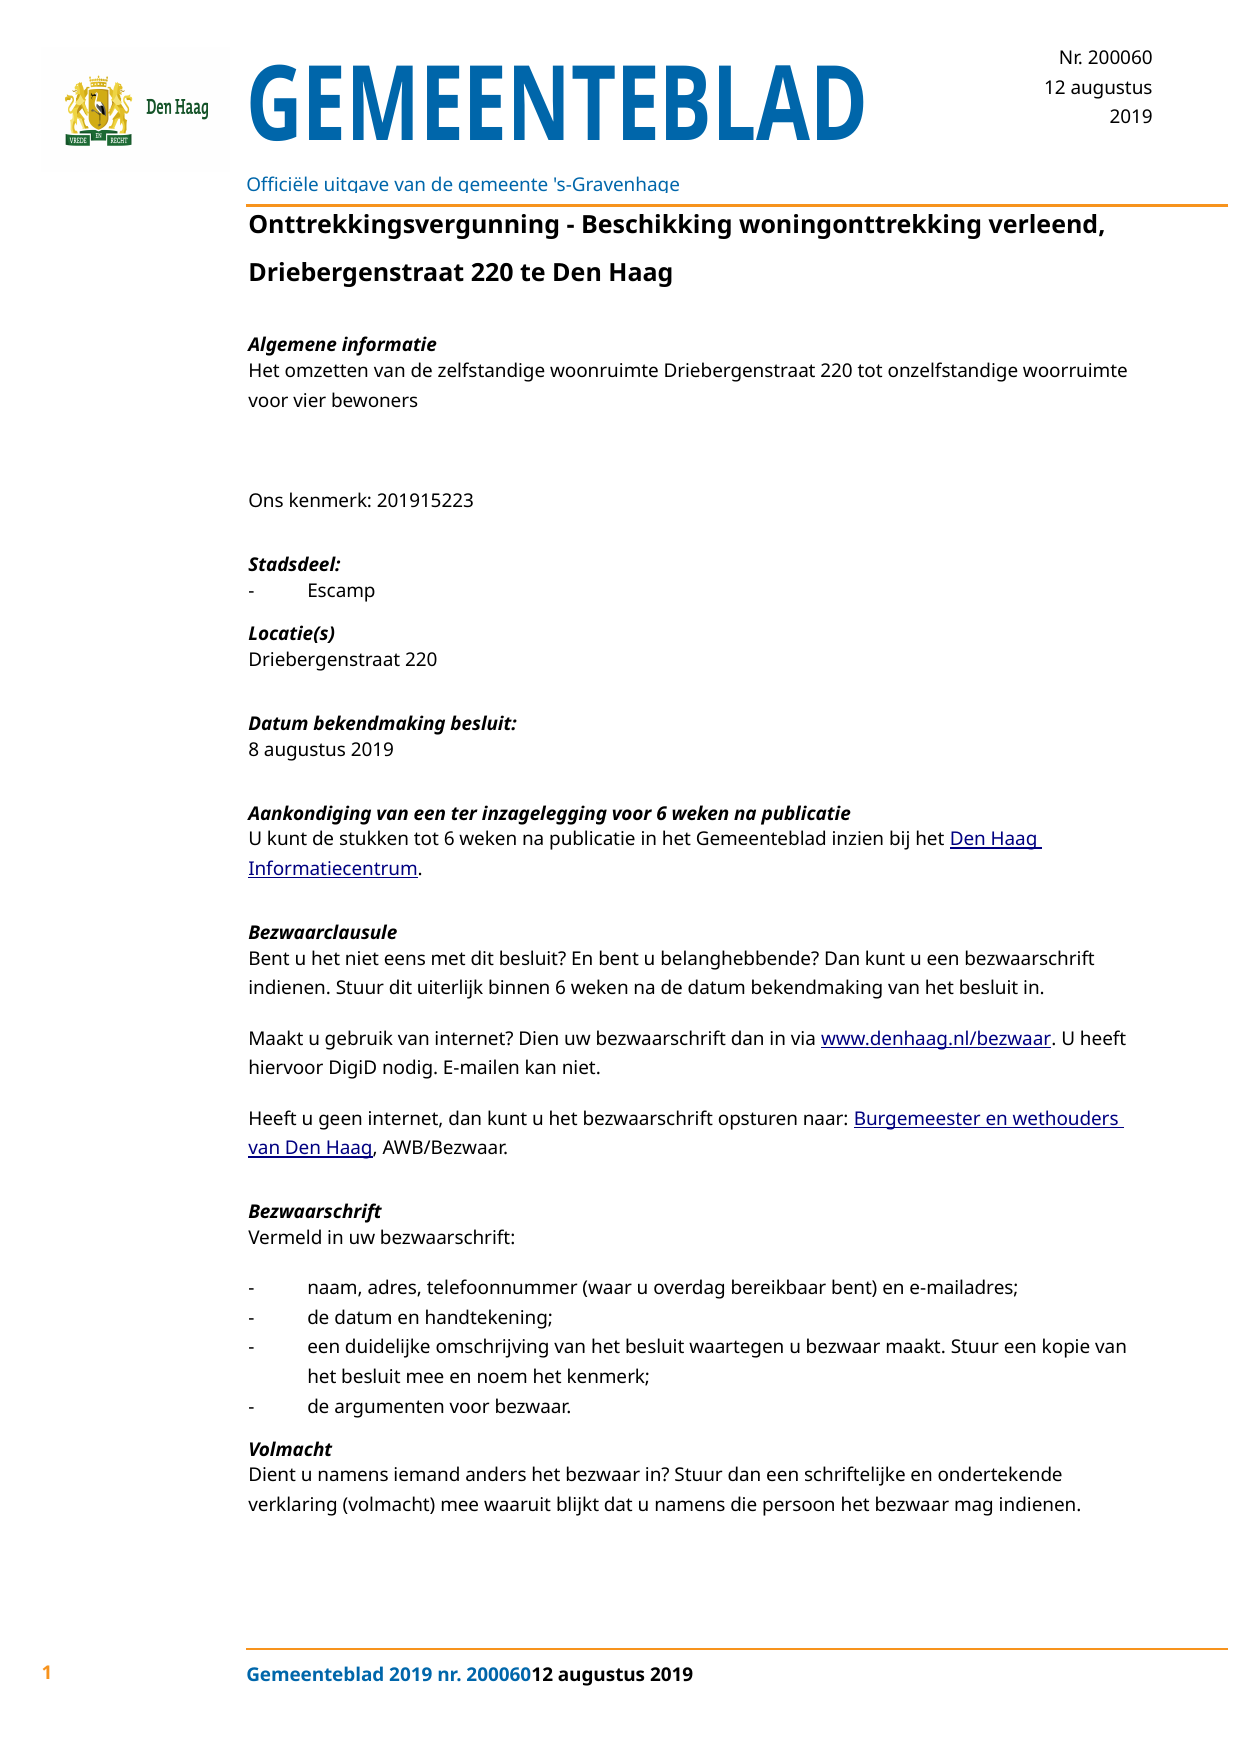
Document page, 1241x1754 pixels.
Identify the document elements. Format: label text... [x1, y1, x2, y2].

text Vermeld in uw bezwaarschrift: [248, 1224, 1152, 1250]
text Stadsdeel: [248, 552, 1152, 577]
text Volmacht [248, 1436, 1152, 1462]
text Heeft u geen internet, dan kunt u het bezwaarschrift opsturen naar: Burgemeester en wethouders van Den Haag, AWB/Bezwaar. [248, 1105, 1152, 1160]
text Maakt u gebruik van internet? Dien uw bezwaarschrift dan in via www.denhaag.nl/bezwaar. U heeft hiervoor DigiD nodig. E-mailen kan niet. [248, 1025, 1152, 1080]
text Bezwaarschrift [248, 1198, 1152, 1224]
list een duidelijke omschrijving van het besluit waartegen u bezwaar maakt. Stuur een kopie van het besluit mee en noem het kenmerk; [248, 1334, 1152, 1389]
text Locatie(s) [248, 620, 1152, 646]
text Dient u namens iemand anders het bezwaar in? Stuur dan een schriftelijke en ondertekende verklaring (volmacht) mee waaruit blijkt dat u namens die persoon het bezwaar mag indienen. [248, 1462, 1152, 1517]
text Algemene informatie [248, 331, 1152, 357]
text U kunt de stukken tot 6 weken na publicatie in het Gemeenteblad inzien bij het Den Haag Informatiecentrum. [248, 826, 1152, 881]
list naam, adres, telefoonnummer (waar u overdag bereikbaar bent) en e-mailadres; [248, 1274, 1152, 1300]
text Driebergenstraat 220 [248, 646, 1152, 672]
list Escamp [248, 577, 1152, 603]
text Datum bekendmaking besluit: [248, 710, 1152, 736]
text 8 augustus 2019 [248, 736, 1152, 762]
list de datum en handtekening; [248, 1304, 1152, 1330]
text Bezwaarclausule [248, 919, 1152, 945]
text Aankondiging van een ter inzagelegging voor 6 weken na publicatie [248, 800, 1152, 826]
text Ons kenmerk: 201915223 [248, 488, 1152, 513]
text Het omzetten van de zelfstandige woonruimte Driebergenstraat 220 tot onzelfstandige woorruimte voor vier bewoners [248, 357, 1152, 412]
text Bent u het niet eens met dit besluit? En bent u belanghebbende? Dan kunt u een bezwaarschrift indienen. Stuur dit uiterlijk binnen 6 weken na de datum bekendmaking van het besluit in. [248, 945, 1152, 1000]
text Onttrekkingsvergunning - Beschikking woningonttrekking verleend, Driebergenstraat 220 te Den Haag [248, 207, 1152, 288]
list de argumenten voor bezwaar. [248, 1393, 1152, 1418]
picture [41, 47, 231, 172]
